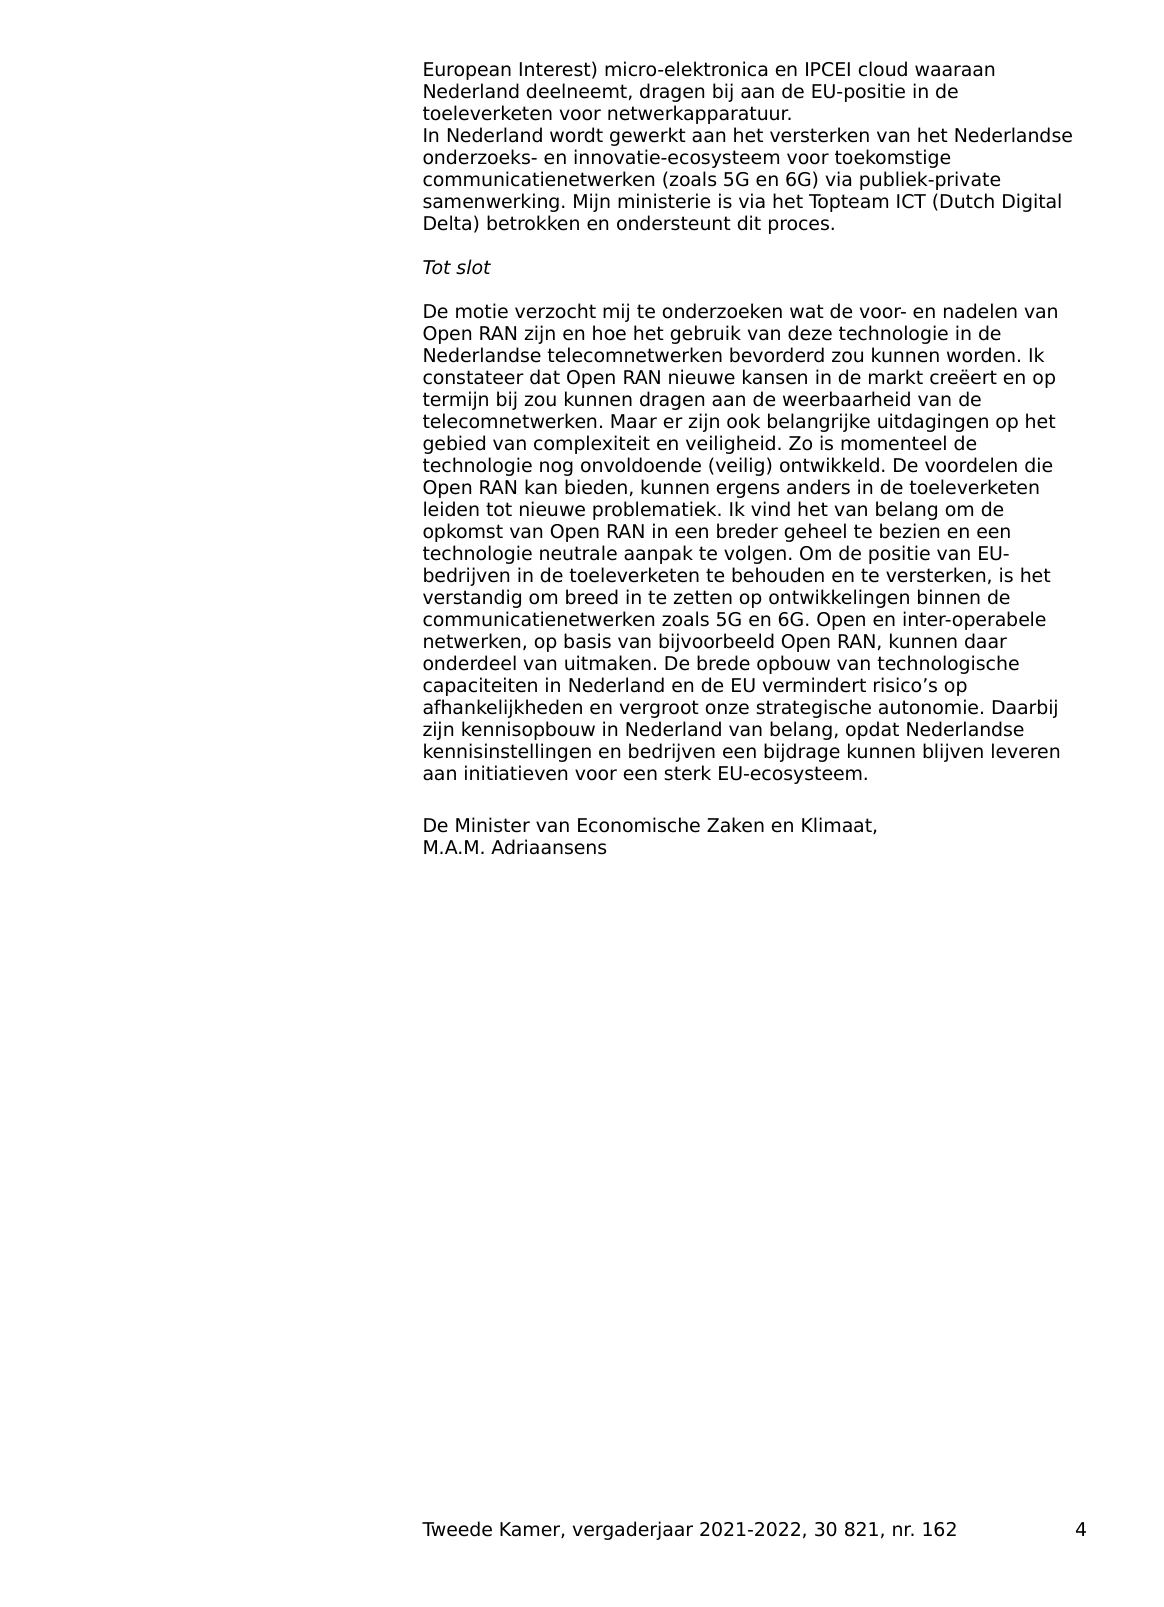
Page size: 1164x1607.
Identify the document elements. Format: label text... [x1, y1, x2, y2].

text European Interest) micro-elektronica en IPCEI cloud waaraan Nederland deelneemt, dragen bij aan de EU-positie in de toeleverketen voor netwerkapparatuur. [422, 59, 1087, 125]
text In Nederland wordt gewerkt aan het versterken van het Nederlandse onderzoeks- en innovatie-ecosysteem voor toekomstige communicatienetwerken (zoals 5G en 6G) via publiek-private samenwerking. Mijn ministerie is via het Topteam ICT (Dutch Digital Delta) betrokken en ondersteunt dit proces. [422, 125, 1087, 235]
text De motie verzocht mij te onderzoeken wat de voor- en nadelen van Open RAN zijn en hoe het gebruik van deze technologie in de Nederlandse telecomnetwerken bevorderd zou kunnen worden. Ik constateer dat Open RAN nieuwe kansen in de markt creëert en op termijn bij zou kunnen dragen aan de weerbaarheid van de telecomnetwerken. Maar er zijn ook belangrijke uitdagingen op het gebied van complexiteit en veiligheid. Zo is momenteel de technologie nog onvoldoende (veilig) ontwikkeld. De voordelen die Open RAN kan bieden, kunnen ergens anders in de toeleverketen leiden tot nieuwe problematiek. Ik vind het van belang om de opkomst van Open RAN in een breder geheel te bezien en een technologie neutrale aanpak te volgen. Om de positie van EU-bedrijven in de toeleverketen te behouden en te versterken, is het verstandig om breed in te zetten op ontwikkelingen binnen de communicatienetwerken zoals 5G en 6G. Open en inter-operabele netwerken, op basis van bijvoorbeeld Open RAN, kunnen daar onderdeel van uitmaken. De brede opbouw van technologische capaciteiten in Nederland en de EU vermindert risico’s op afhankelijkheden en vergroot onze strategische autonomie. Daarbij zijn kennisopbouw in Nederland van belang, opdat Nederlandse kennisinstellingen en bedrijven een bijdrage kunnen blijven leveren aan initiatieven voor een sterk EU-ecosysteem. [422, 301, 1087, 785]
subtitle Tot slot [422, 257, 1087, 279]
text De Minister van Economische Zaken en Klimaat, M.A.M. Adriaansens [422, 815, 1087, 859]
